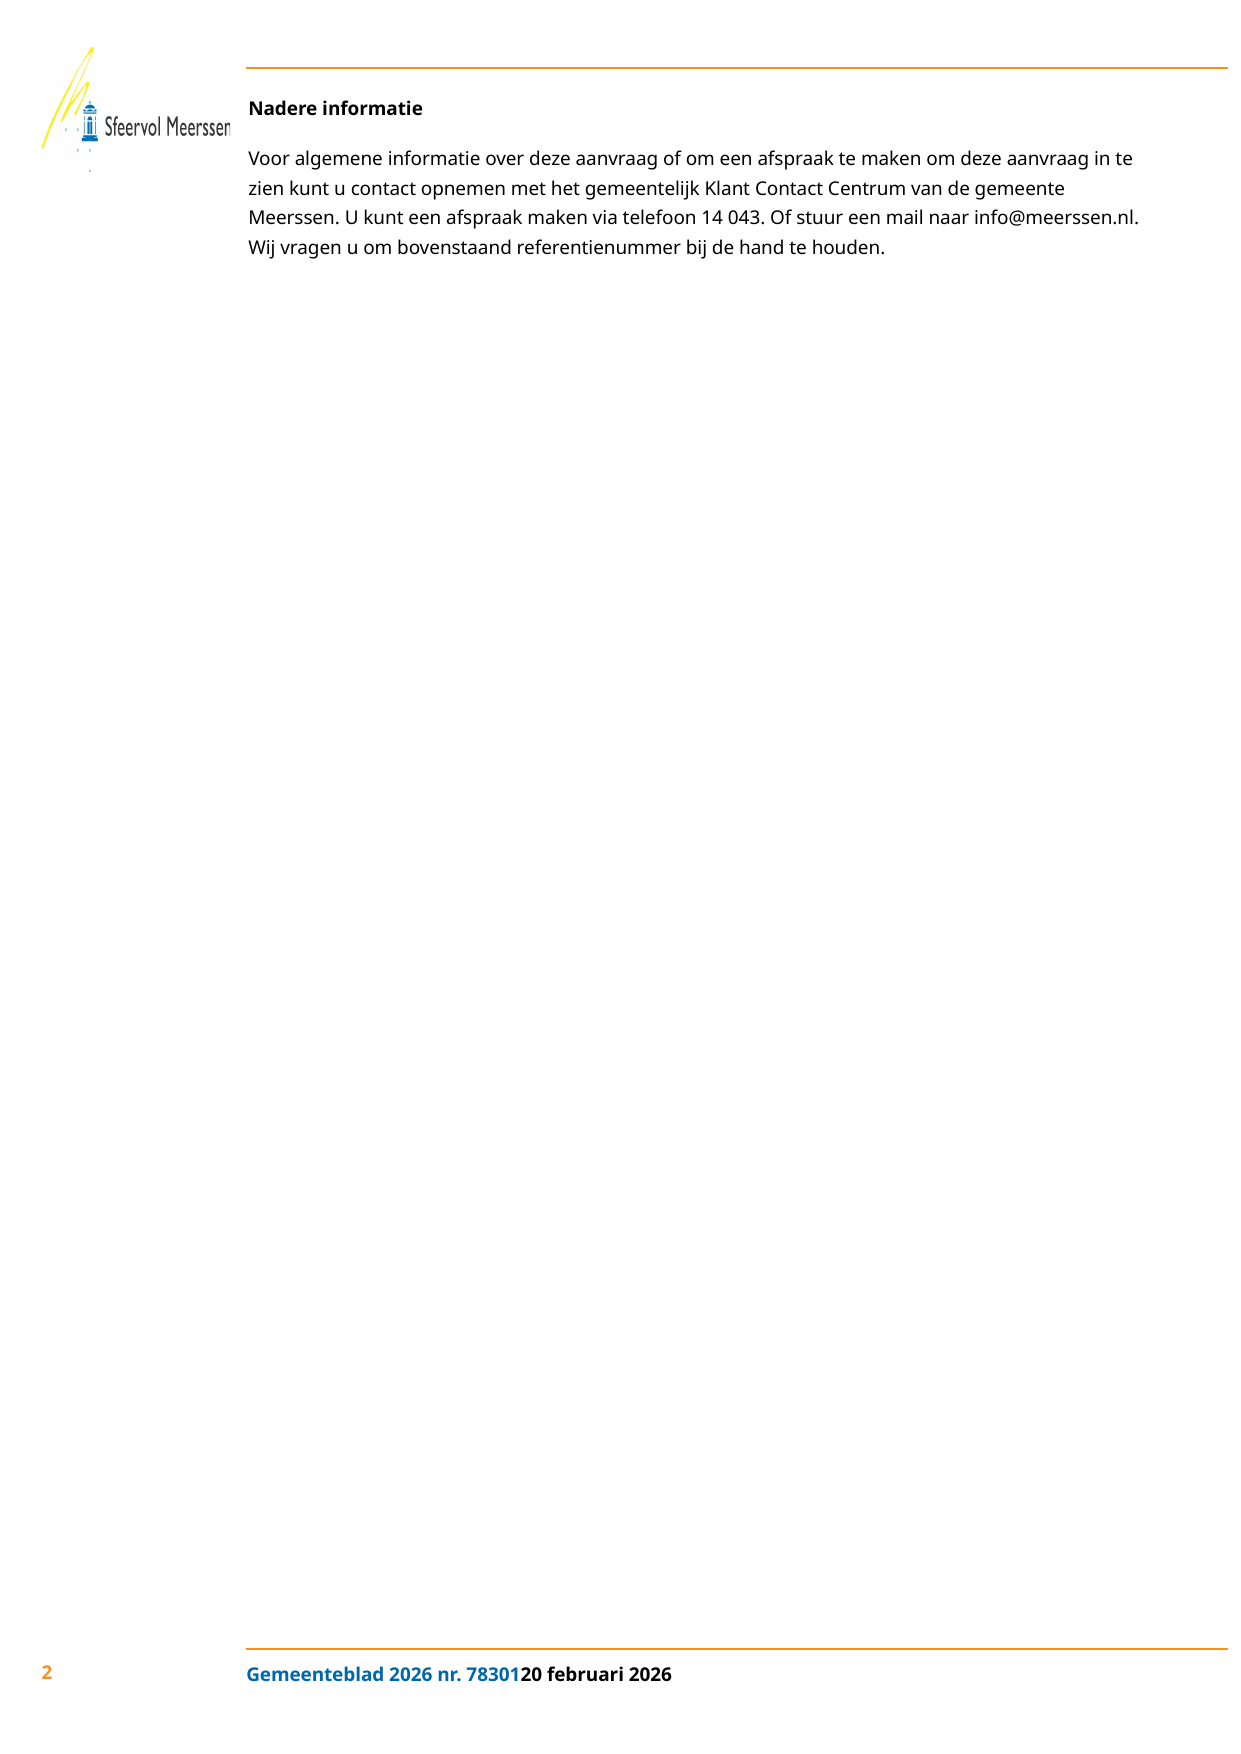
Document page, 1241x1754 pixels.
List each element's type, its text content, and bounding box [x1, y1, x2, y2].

text Voor algemene informatie over deze aanvraag of om een afspraak te maken om deze aanvraag in te zien kunt u contact opnemen met het gemeentelijk Klant Contact Centrum van de gemeente Meerssen. U kunt een afspraak maken via telefoon 14 043. Of stuur een mail naar info@meerssen.nl. Wij vragen u om bovenstaand referentienummer bij de hand te houden. [248, 145, 1152, 260]
text Nadere informatie [248, 95, 1152, 121]
picture [41, 47, 231, 172]
